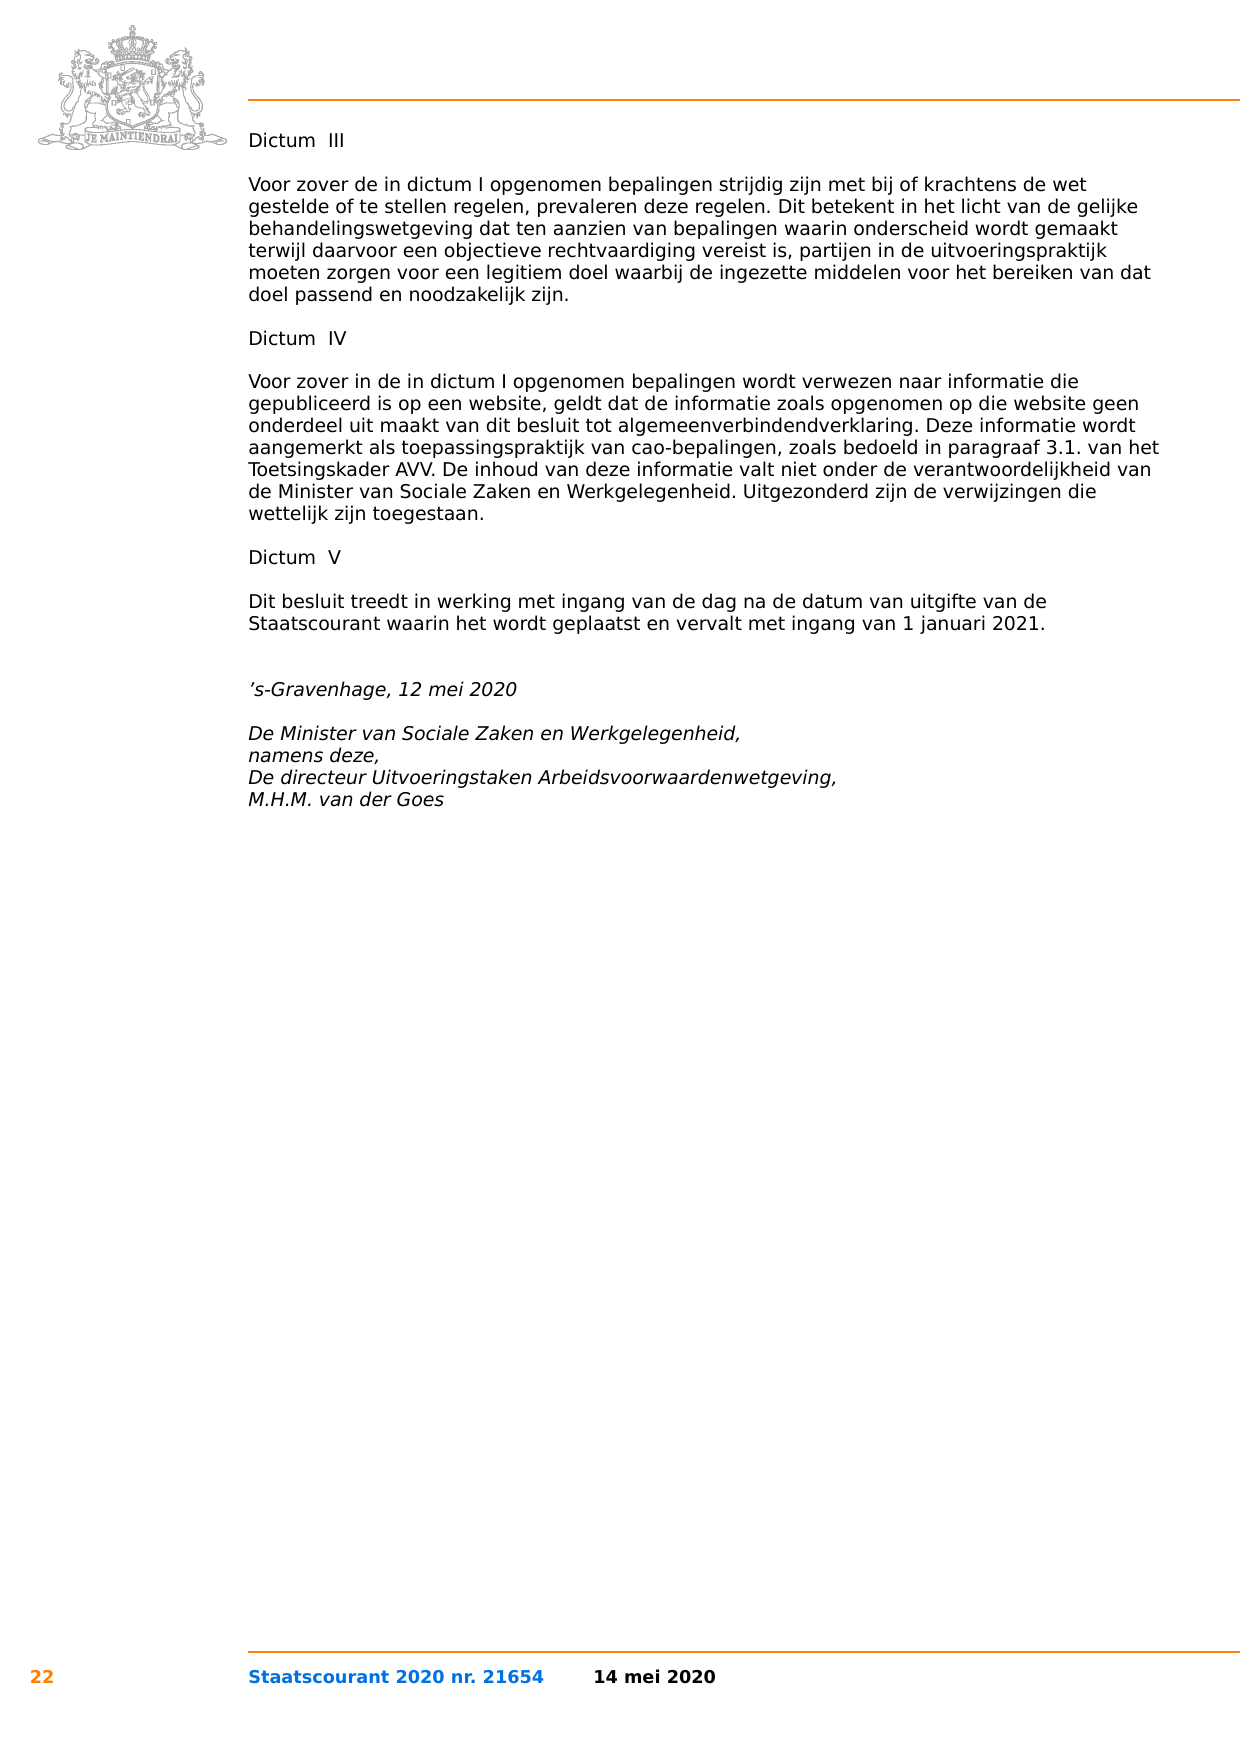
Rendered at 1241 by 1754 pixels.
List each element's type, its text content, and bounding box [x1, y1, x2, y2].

text Dictum III [248, 130, 1163, 152]
text Dictum IV [248, 327, 1163, 349]
text Voor zover de in dictum I opgenomen bepalingen strijdig zijn met bij of krachtens de wet gestelde of te stellen regelen, prevaleren deze regelen. Dit betekent in het licht van de gelijke behandelingswetgeving dat ten aanzien van bepalingen waarin onderscheid wordt gemaakt terwijl daarvoor een objectieve rechtvaardiging vereist is, partijen in de uitvoeringspraktijk moeten zorgen voor een legitiem doel waarbij de ingezette middelen voor het bereiken van dat doel passend en noodzakelijk zijn. [248, 174, 1163, 306]
text Dit besluit treedt in werking met ingang van de dag na de datum van uitgifte van de Staatscourant waarin het wordt geplaatst en vervalt met ingang van 1 januari 2021. [248, 591, 1163, 635]
text ’s-Gravenhage, 12 mei 2020 [248, 679, 1163, 701]
text Dictum V [248, 547, 1163, 569]
text Voor zover in de in dictum I opgenomen bepalingen wordt verwezen naar informatie die gepubliceerd is op een website, geldt dat de informatie zoals opgenomen op die website geen onderdeel uit maakt van dit besluit tot algemeenverbindendverklaring. Deze informatie wordt aangemerkt als toepassingspraktijk van cao-bepalingen, zoals bedoeld in paragraaf 3.1. van het Toetsingskader AVV. De inhoud van deze informatie valt niet onder de verantwoordelijkheid van de Minister van Sociale Zaken en Werkgelegenheid. Uitgezonderd zijn de verwijzingen die wettelijk zijn toegestaan. [248, 371, 1163, 525]
picture [38, 25, 227, 150]
text De Minister van Sociale Zaken en Werkgelegenheid, namens deze, De directeur Uitvoeringstaken Arbeidsvoorwaardenwetgeving, M.H.M. van der Goes [248, 723, 1163, 811]
